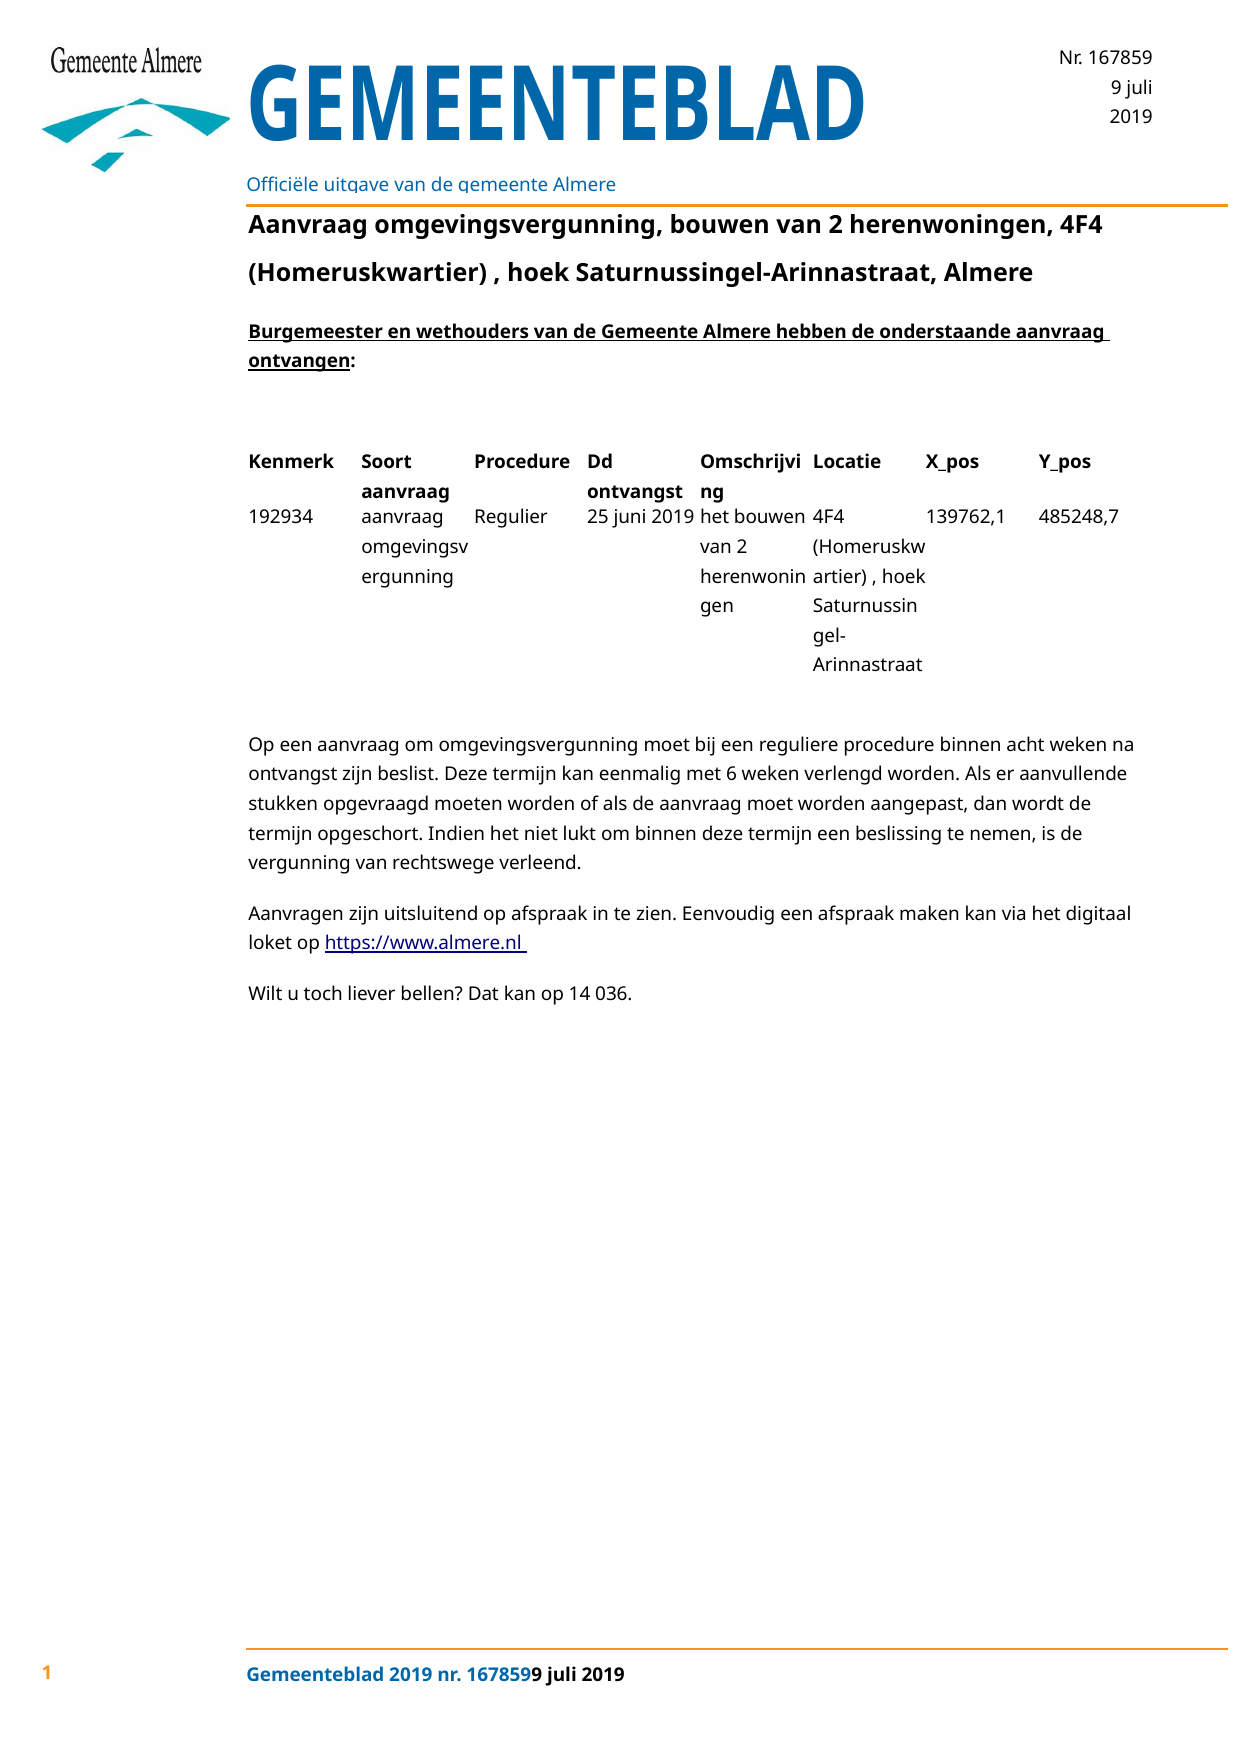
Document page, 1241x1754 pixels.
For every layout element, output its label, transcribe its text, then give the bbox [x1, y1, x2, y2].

table_header Soort aanvraag [361, 449, 474, 504]
table_header Kenmerk [248, 449, 361, 504]
table_header Dd ontvangst [587, 449, 700, 504]
table_cell 139762,1 [926, 504, 1038, 677]
table_header Y_pos [1039, 449, 1152, 504]
table_header X_pos [926, 449, 1038, 504]
table_header Procedure [474, 449, 587, 504]
text Aanvraag omgevingsvergunning, bouwen van 2 herenwoningen, 4F4 (Homeruskwartier) , hoek Saturnussingel-Arinnastraat, Almere [248, 207, 1152, 288]
table_cell het bouwen van 2 herenwoningen [700, 504, 813, 677]
text Aanvragen zijn uitsluitend op afspraak in te zien. Eenvoudig een afspraak maken kan via het digitaal loket op https://www.almere.nl [248, 900, 1152, 955]
table_header Locatie [813, 449, 926, 504]
table_header Omschrijving [700, 449, 813, 504]
table_cell 4F4 (Homeruskwartier) , hoek Saturnussingel-Arinnastraat [813, 504, 926, 677]
picture [41, 47, 231, 172]
text Burgemeester en wethouders van de Gemeente Almere hebben de onderstaande aanvraag ontvangen: [248, 318, 1152, 373]
text Op een aanvraag om omgevingsvergunning moet bij een reguliere procedure binnen acht weken na ontvangst zijn beslist. Deze termijn kan eenmalig met 6 weken verlengd worden. Als er aanvullende stukken opgevraagd moeten worden of als de aanvraag moet worden aangepast, dan wordt de termijn opgeschort. Indien het niet lukt om binnen deze termijn een beslissing te nemen, is de vergunning van rechtswege verleend. [248, 731, 1152, 875]
text Wilt u toch liever bellen? Dat kan op 14 036. [248, 980, 1152, 1006]
table_cell aanvraag omgevingsvergunning [361, 504, 474, 677]
table_cell 25 juni 2019 [587, 504, 700, 677]
table_cell 192934 [248, 504, 361, 677]
table_cell Regulier [474, 504, 587, 677]
table_cell 485248,7 [1039, 504, 1152, 677]
